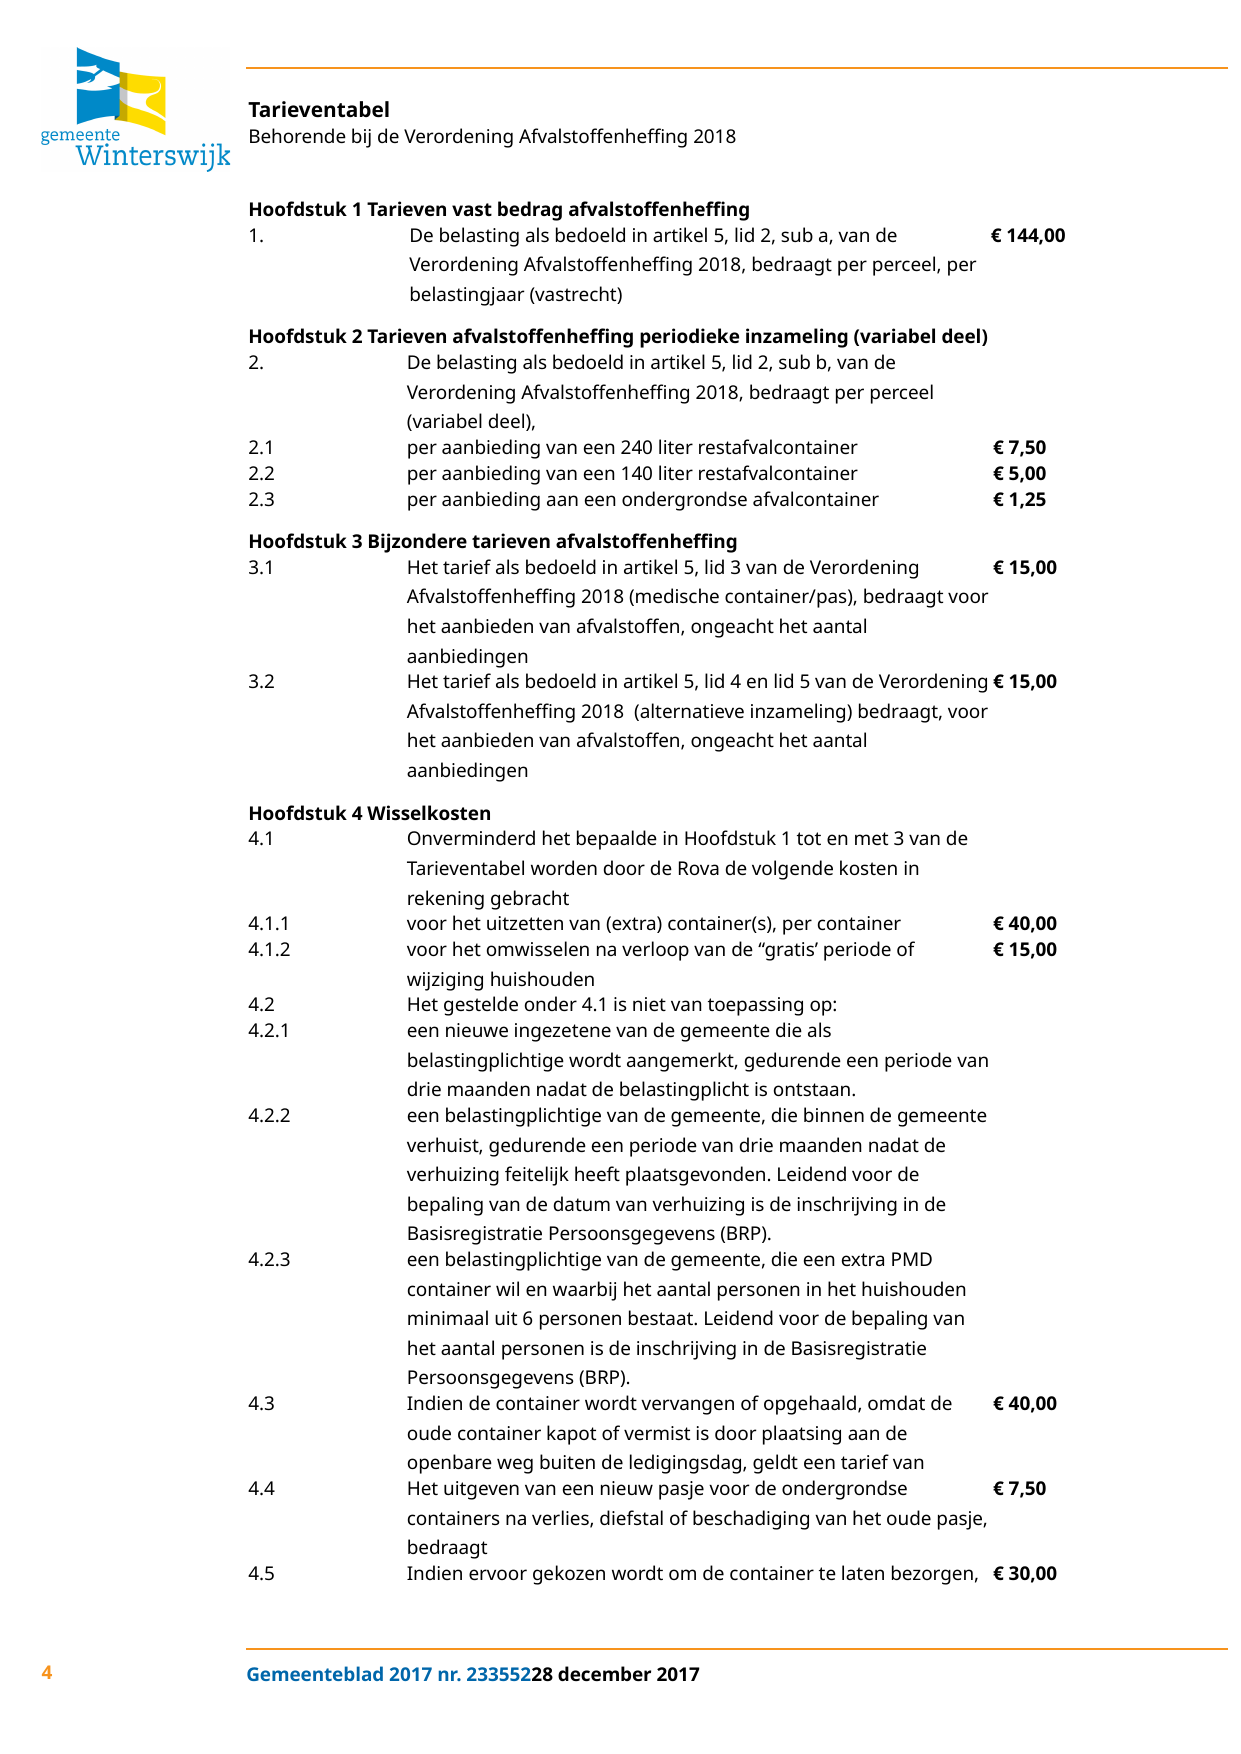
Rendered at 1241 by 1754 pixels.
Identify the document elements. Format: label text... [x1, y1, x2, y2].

table_header 4.1 [248, 826, 407, 911]
table_header [993, 826, 1152, 911]
text Hoofdstuk 3 Bijzondere tarieven afvalstoffenheffing [248, 528, 1152, 554]
table_cell € 7,50 [993, 1475, 1152, 1560]
table_cell € 40,00 [993, 1390, 1152, 1475]
table_cell € 5,00 [993, 460, 1152, 486]
table_cell per aanbieding van een 140 liter restafvalcontainer [407, 460, 993, 486]
table_cell € 15,00 [993, 936, 1152, 992]
table_header 2. [248, 349, 407, 434]
text Hoofdstuk 1 Tarieven vast bedrag afvalstoffenheffing [248, 196, 1152, 222]
table_cell een nieuwe ingezetene van de gemeente die als belastingplichtige wordt aangemerkt, gedurende een periode van drie maanden nadat de belastingplicht is ontstaan. [407, 1017, 993, 1102]
table_cell 4.1.1 [248, 911, 407, 936]
table_cell een belastingplichtige van de gemeente, die een extra PMD container wil en waarbij het aantal personen in het huishouden minimaal uit 6 personen bestaat. Leidend voor de bepaling van het aantal personen is de inschrijving in de Basisregistratie Persoonsgegevens (BRP). [407, 1246, 993, 1390]
table_cell [993, 1017, 1152, 1102]
table_header € 144,00 [991, 222, 1152, 307]
table_header Het tarief als bedoeld in artikel 5, lid 3 van de Verordening Afvalstoffenheffing 2018 (medische container/pas), bedraagt voor het aanbieden van afvalstoffen, ongeacht het aantal aanbiedingen [407, 554, 993, 668]
table_cell Het uitgeven van een nieuw pasje voor de ondergrondse containers na verlies, diefstal of beschadiging van het oude pasje, bedraagt [407, 1475, 993, 1560]
table_header [993, 349, 1152, 434]
text Hoofdstuk 2 Tarieven afvalstoffenheffing periodieke inzameling (variabel deel) [248, 323, 1152, 349]
table_cell 4.5 [248, 1560, 407, 1586]
table_cell € 40,00 [993, 911, 1152, 936]
table_cell € 1,25 [993, 486, 1152, 511]
table_cell per aanbieding aan een ondergrondse afvalcontainer [407, 486, 993, 511]
table_cell 2.1 [248, 434, 407, 460]
table_header De belasting als bedoeld in artikel 5, lid 2, sub a, van de Verordening Afvalstoffenheffing 2018, bedraagt per perceel, per belastingjaar (vastrecht) [409, 222, 991, 307]
table_cell [993, 992, 1152, 1017]
table_cell 4.2.3 [248, 1246, 407, 1390]
table_cell € 7,50 [993, 434, 1152, 460]
text Tarieventabel [248, 95, 1152, 123]
table_header € 15,00 [993, 554, 1152, 668]
table_cell 4.3 [248, 1390, 407, 1475]
table_header 3.1 [248, 554, 407, 668]
table_cell Indien ervoor gekozen wordt om de container te laten bezorgen, [407, 1560, 993, 1586]
table_cell voor het uitzetten van (extra) container(s), per container [407, 911, 993, 936]
picture [41, 47, 231, 172]
table_cell [993, 1102, 1152, 1246]
text Hoofdstuk 4 Wisselkosten [248, 800, 1152, 826]
table_cell 4.4 [248, 1475, 407, 1560]
picture [225, 153, 231, 162]
table_cell 2.3 [248, 486, 407, 511]
table_header Onverminderd het bepaalde in Hoofdstuk 1 tot en met 3 van de Tarieventabel worden door de Rova de volgende kosten in rekening gebracht [407, 826, 993, 911]
table_cell 3.2 [248, 669, 407, 783]
table_header De belasting als bedoeld in artikel 5, lid 2, sub b, van de Verordening Afvalstoffenheffing 2018, bedraagt per perceel (variabel deel), [407, 349, 993, 434]
table_cell een belastingplichtige van de gemeente, die binnen de gemeente verhuist, gedurende een periode van drie maanden nadat de verhuizing feitelijk heeft plaatsgevonden. Leidend voor de bepaling van de datum van verhuizing is de inschrijving in de Basisregistratie Persoonsgegevens (BRP). [407, 1102, 993, 1246]
table_cell [993, 1246, 1152, 1390]
table_cell voor het omwisselen na verloop van de “gratis’ periode of wijziging huishouden [407, 936, 993, 992]
table_cell 2.2 [248, 460, 407, 486]
table_cell € 30,00 [993, 1560, 1152, 1586]
table_cell 4.2.2 [248, 1102, 407, 1246]
table_cell Indien de container wordt vervangen of opgehaald, omdat de oude container kapot of vermist is door plaatsing aan de openbare weg buiten de ledigingsdag, geldt een tarief van [407, 1390, 993, 1475]
table_cell Het gestelde onder 4.1 is niet van toepassing op: [407, 992, 993, 1017]
table_cell per aanbieding van een 240 liter restafvalcontainer [407, 434, 993, 460]
table_cell € 15,00 [993, 669, 1152, 783]
table_cell 4.2.1 [248, 1017, 407, 1102]
text Behorende bij de Verordening Afvalstoffenheffing 2018 [248, 123, 1152, 149]
table_cell 4.2 [248, 992, 407, 1017]
table_header 1. [248, 222, 409, 307]
table_cell 4.1.2 [248, 936, 407, 992]
table_cell Het tarief als bedoeld in artikel 5, lid 4 en lid 5 van de Verordening Afvalstoffenheffing 2018 (alternatieve inzameling) bedraagt, voor het aanbieden van afvalstoffen, ongeacht het aantal aanbiedingen [407, 669, 993, 783]
